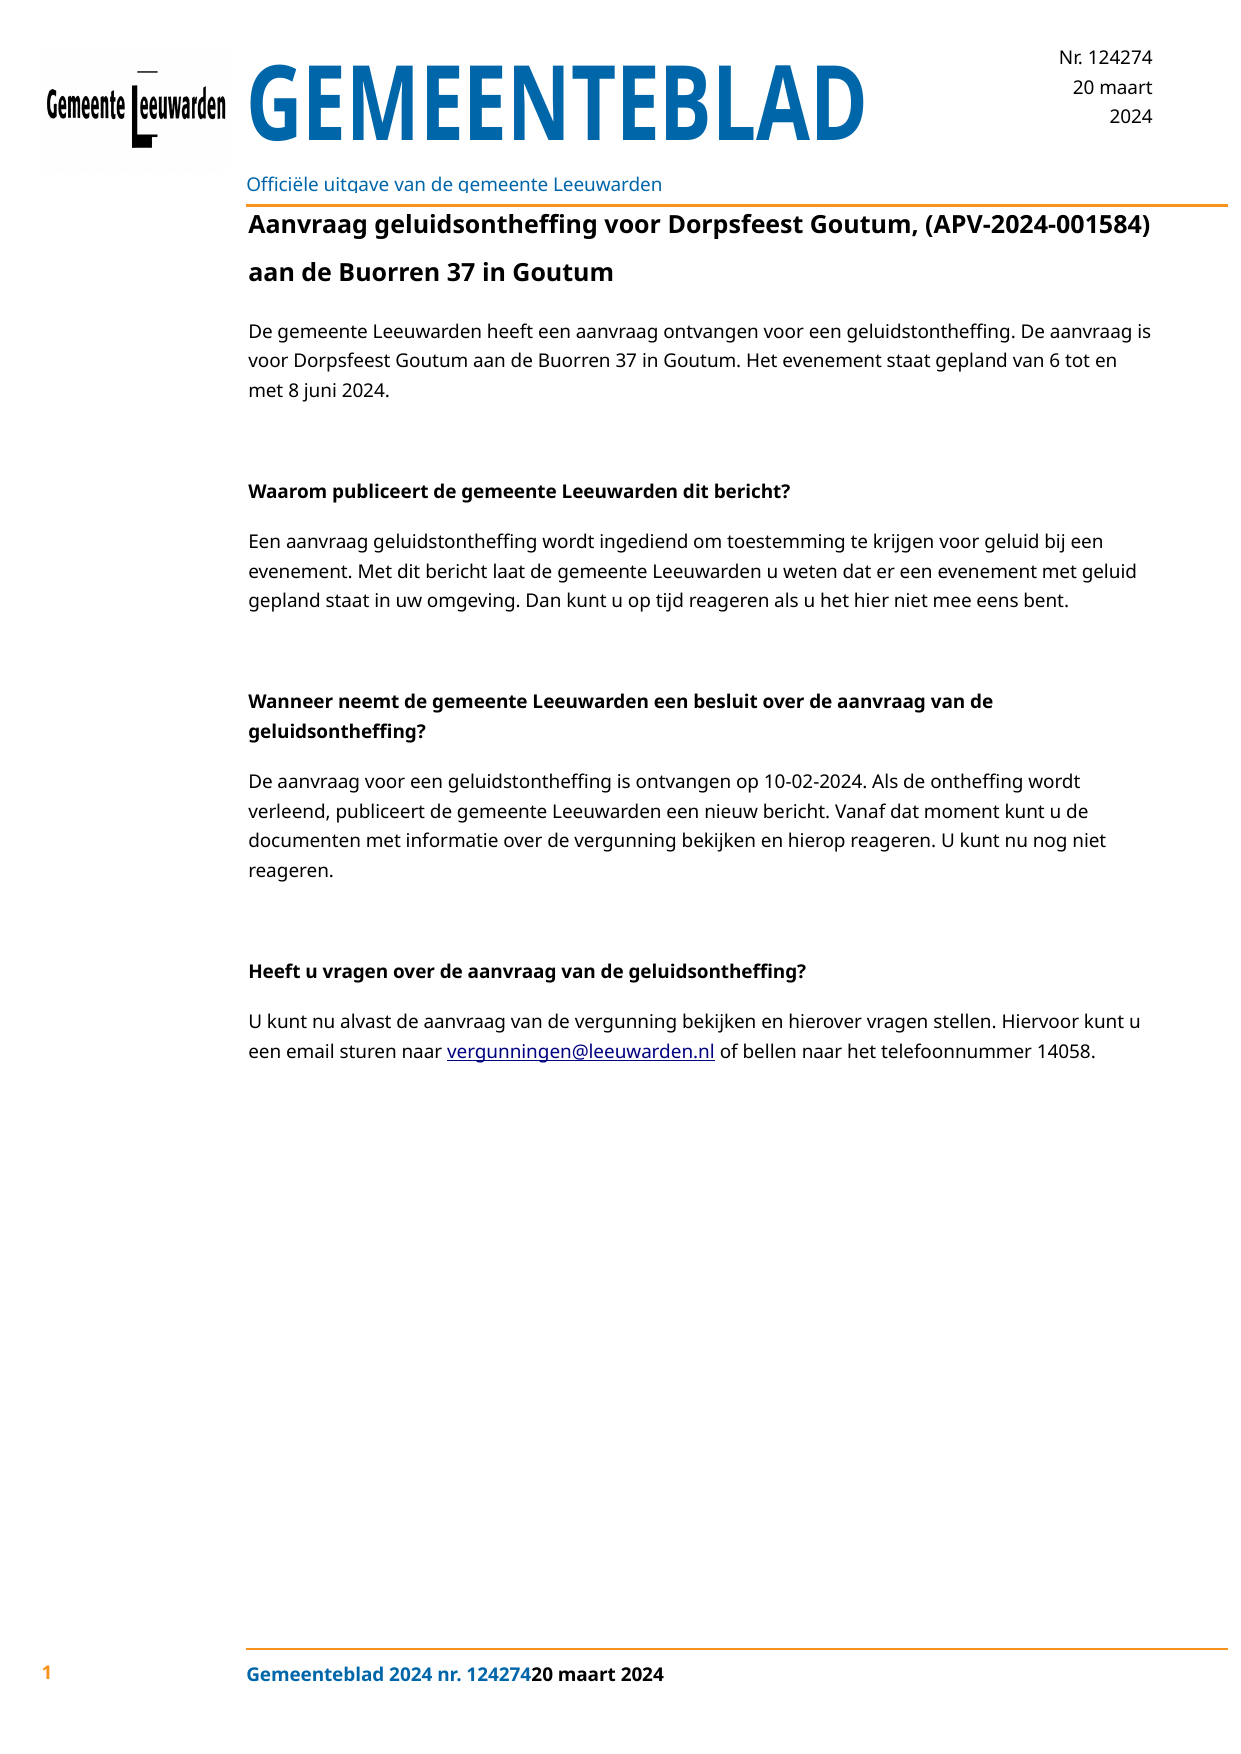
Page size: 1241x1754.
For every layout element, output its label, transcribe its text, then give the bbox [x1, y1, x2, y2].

text Aanvraag geluidsontheffing voor Dorpsfeest Goutum, (APV-2024-001584) aan de Buorren 37 in Goutum [248, 207, 1152, 288]
text De gemeente Leeuwarden heeft een aanvraag ontvangen voor een geluidstontheffing. De aanvraag is voor Dorpsfeest Goutum aan de Buorren 37 in Goutum. Het evenement staat gepland van 6 tot en met 8 juni 2024. [248, 318, 1152, 403]
picture [41, 47, 231, 172]
text Een aanvraag geluidstontheffing wordt ingediend om toestemming te krijgen voor geluid bij een evenement. Met dit bericht laat de gemeente Leeuwarden u weten dat er een evenement met geluid gepland staat in uw omgeving. Dan kunt u op tijd reageren als u het hier niet mee eens bent. [248, 528, 1152, 613]
text Heeft u vragen over de aanvraag van de geluidsontheffing? [248, 958, 1152, 984]
text Waarom publiceert de gemeente Leeuwarden dit bericht? [248, 478, 1152, 504]
text U kunt nu alvast de aanvraag van de vergunning bekijken en hierover vragen stellen. Hiervoor kunt u een email sturen naar vergunningen@leeuwarden.nl of bellen naar het telefoonnummer 14058. [248, 1008, 1152, 1064]
text De aanvraag voor een geluidstontheffing is ontvangen op 10-02-2024. Als de ontheffing wordt verleend, publiceert de gemeente Leeuwarden een nieuw bericht. Vanaf dat moment kunt u de documenten met informatie over de vergunning bekijken en hierop reageren. U kunt nu nog niet reageren. [248, 768, 1152, 883]
text Wanneer neemt de gemeente Leeuwarden een besluit over de aanvraag van de geluidsontheffing? [248, 688, 1152, 744]
